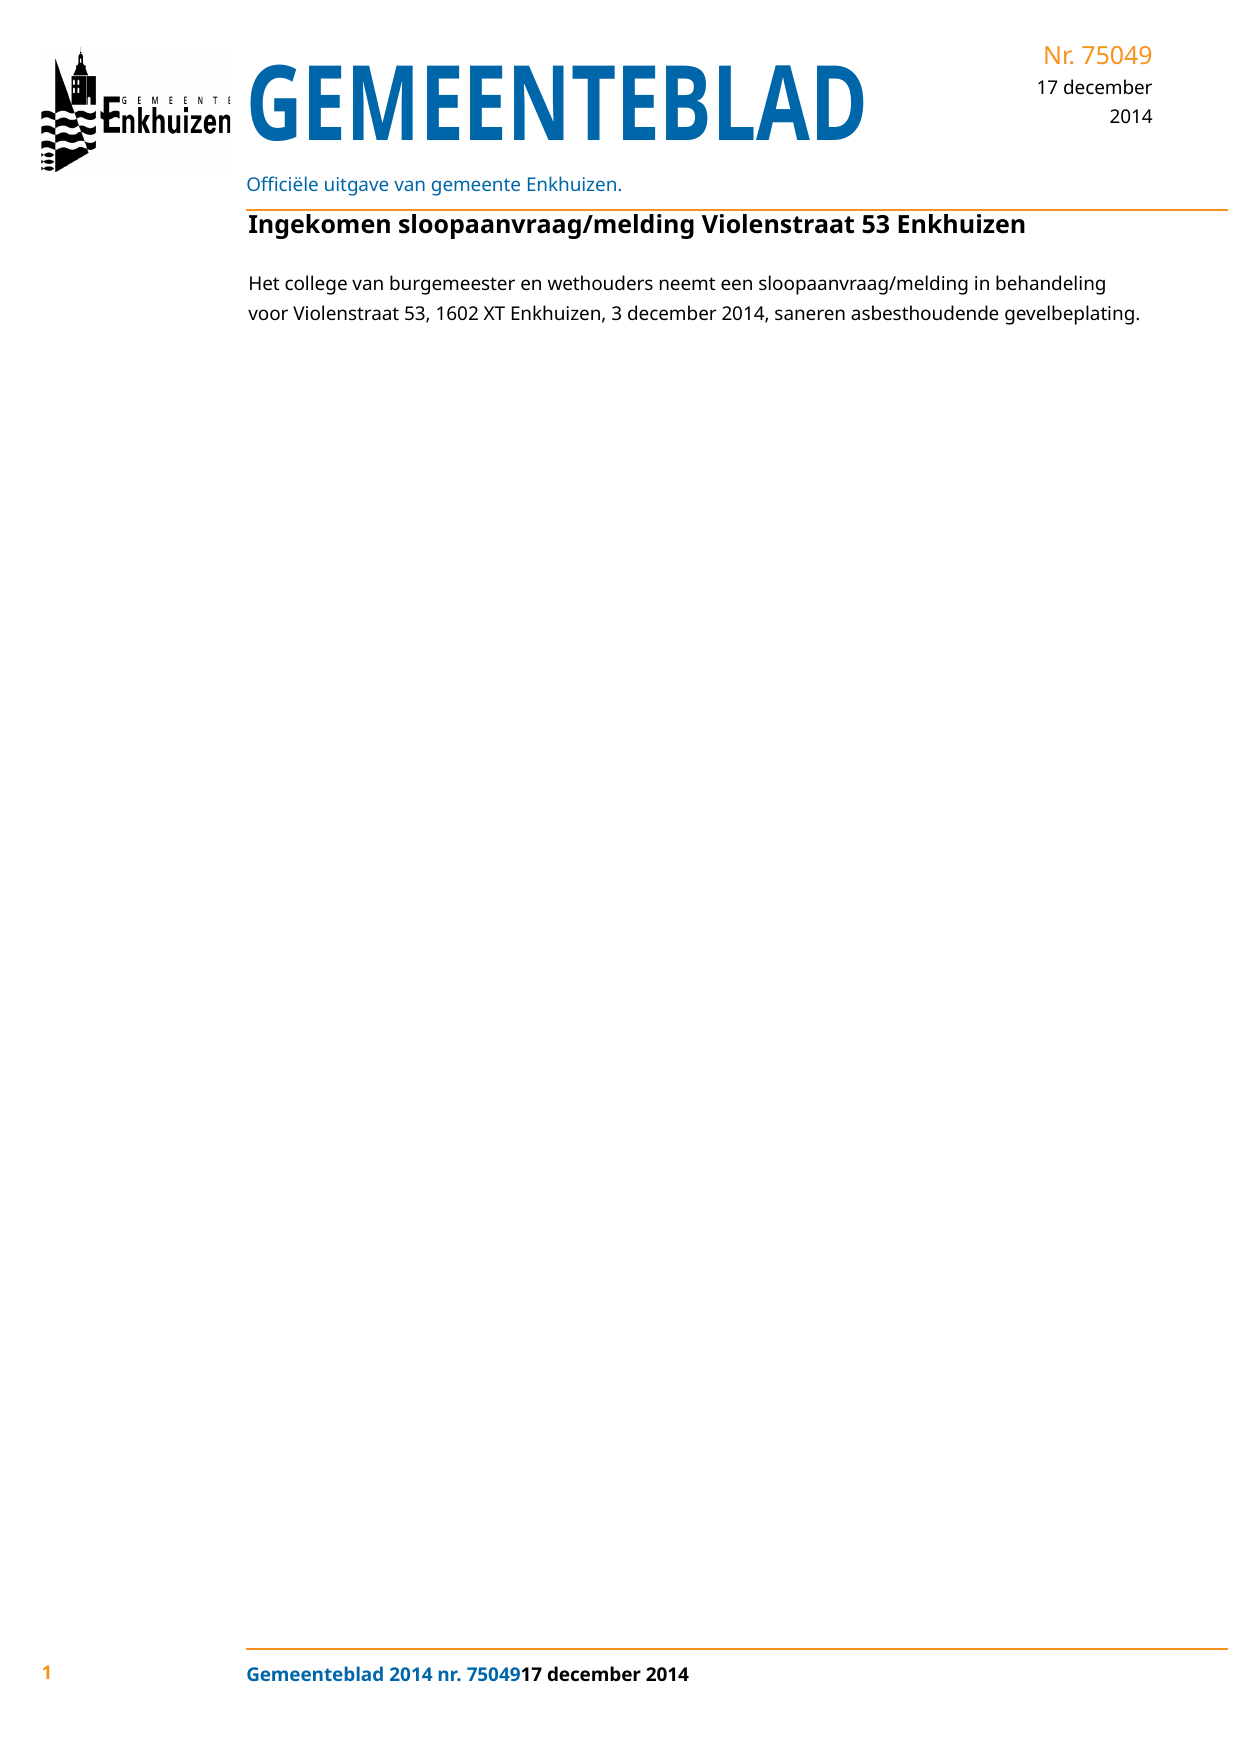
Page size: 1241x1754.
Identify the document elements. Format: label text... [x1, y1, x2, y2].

text Het college van burgemeester en wethouders neemt een sloopaanvraag/melding in behandeling voor Violenstraat 53, 1602 XT Enkhuizen, 3 december 2014, saneren asbesthoudende gevelbeplating. [248, 270, 1152, 326]
text Ingekomen sloopaanvraag/melding Violenstraat 53 Enkhuizen [248, 211, 1152, 241]
picture [41, 47, 231, 172]
